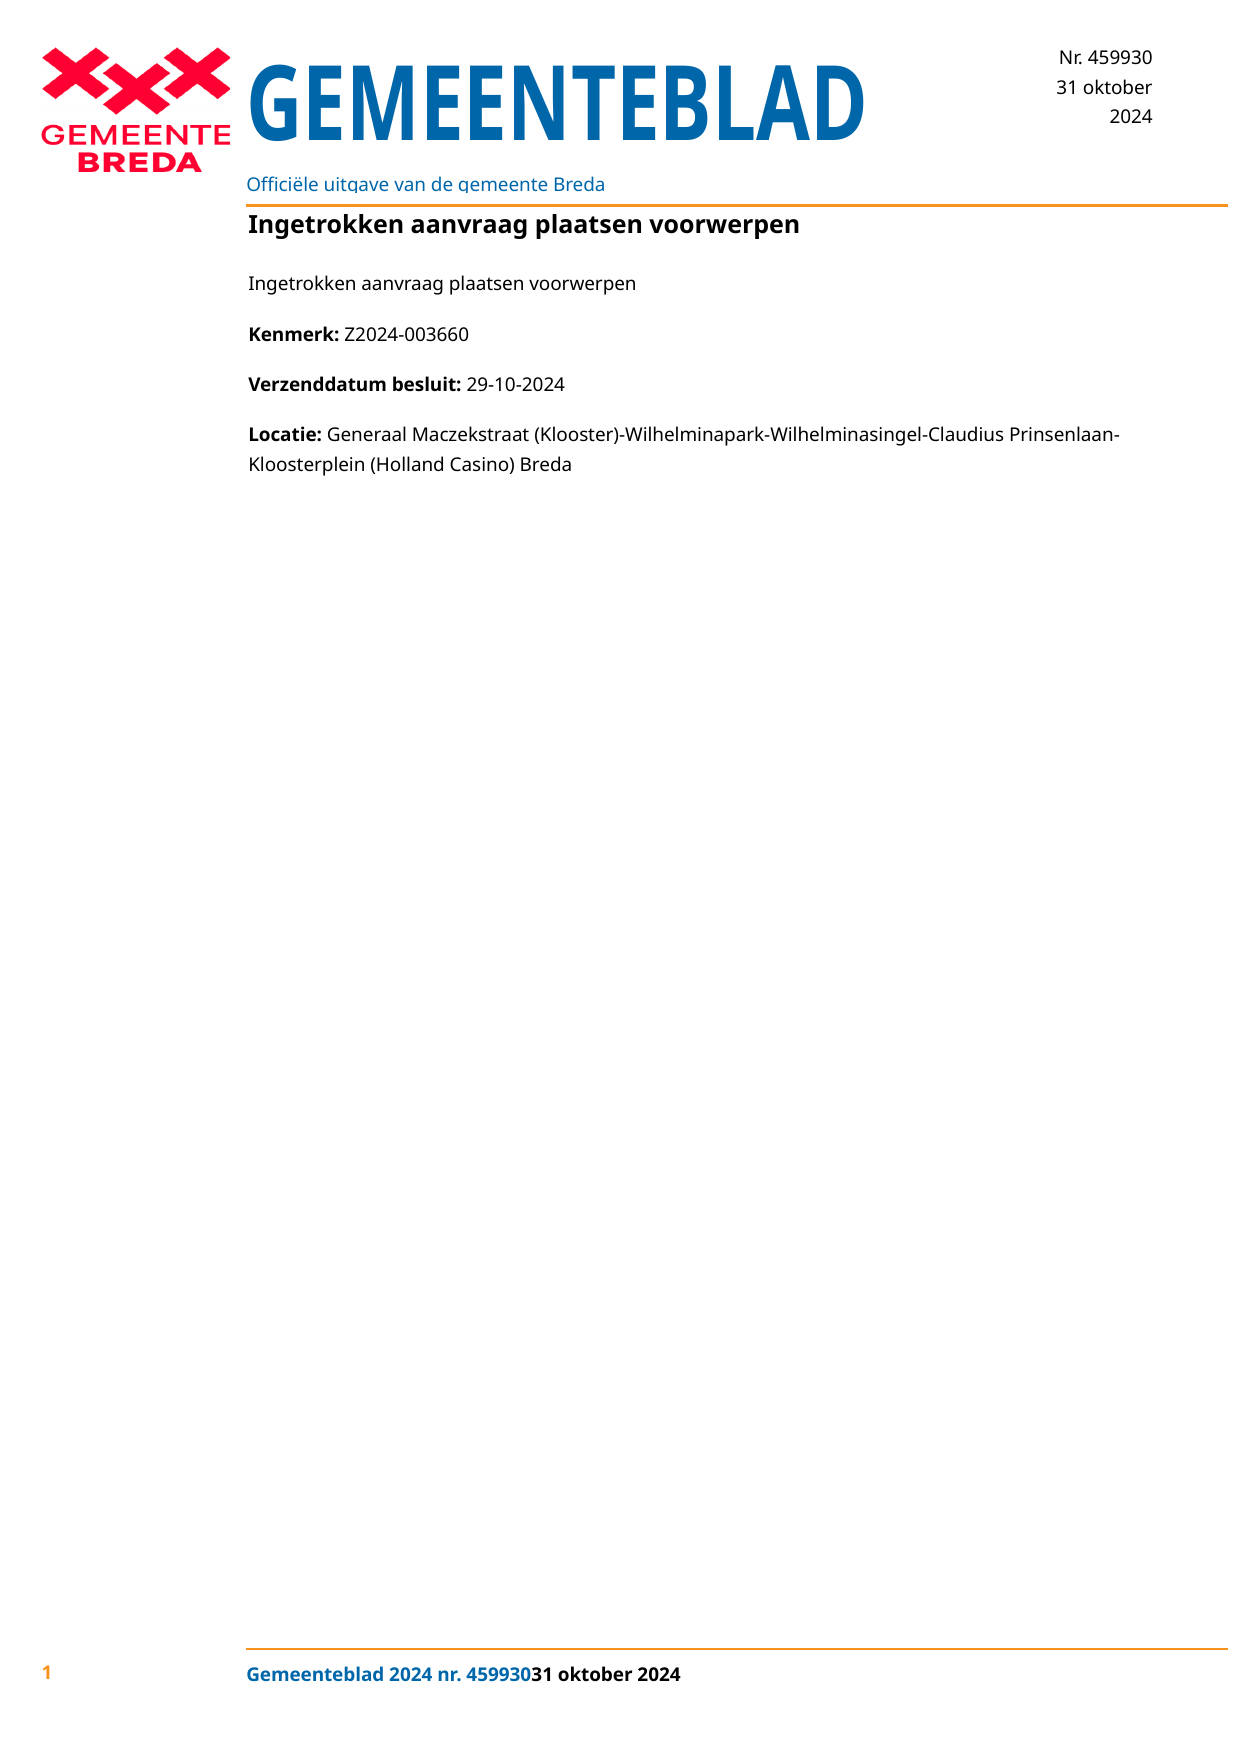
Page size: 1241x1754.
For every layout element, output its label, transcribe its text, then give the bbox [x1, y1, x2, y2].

picture [41, 47, 231, 172]
text Locatie: Generaal Maczekstraat (Klooster)-Wilhelminapark-Wilhelminasingel-Claudius Prinsenlaan-Kloosterplein (Holland Casino) Breda [248, 422, 1152, 477]
text Kenmerk: Z2024-003660 [248, 321, 1152, 346]
text Ingetrokken aanvraag plaatsen voorwerpen [248, 207, 1152, 241]
text Verzenddatum besluit: 29-10-2024 [248, 371, 1152, 397]
text Ingetrokken aanvraag plaatsen voorwerpen [248, 270, 1152, 296]
